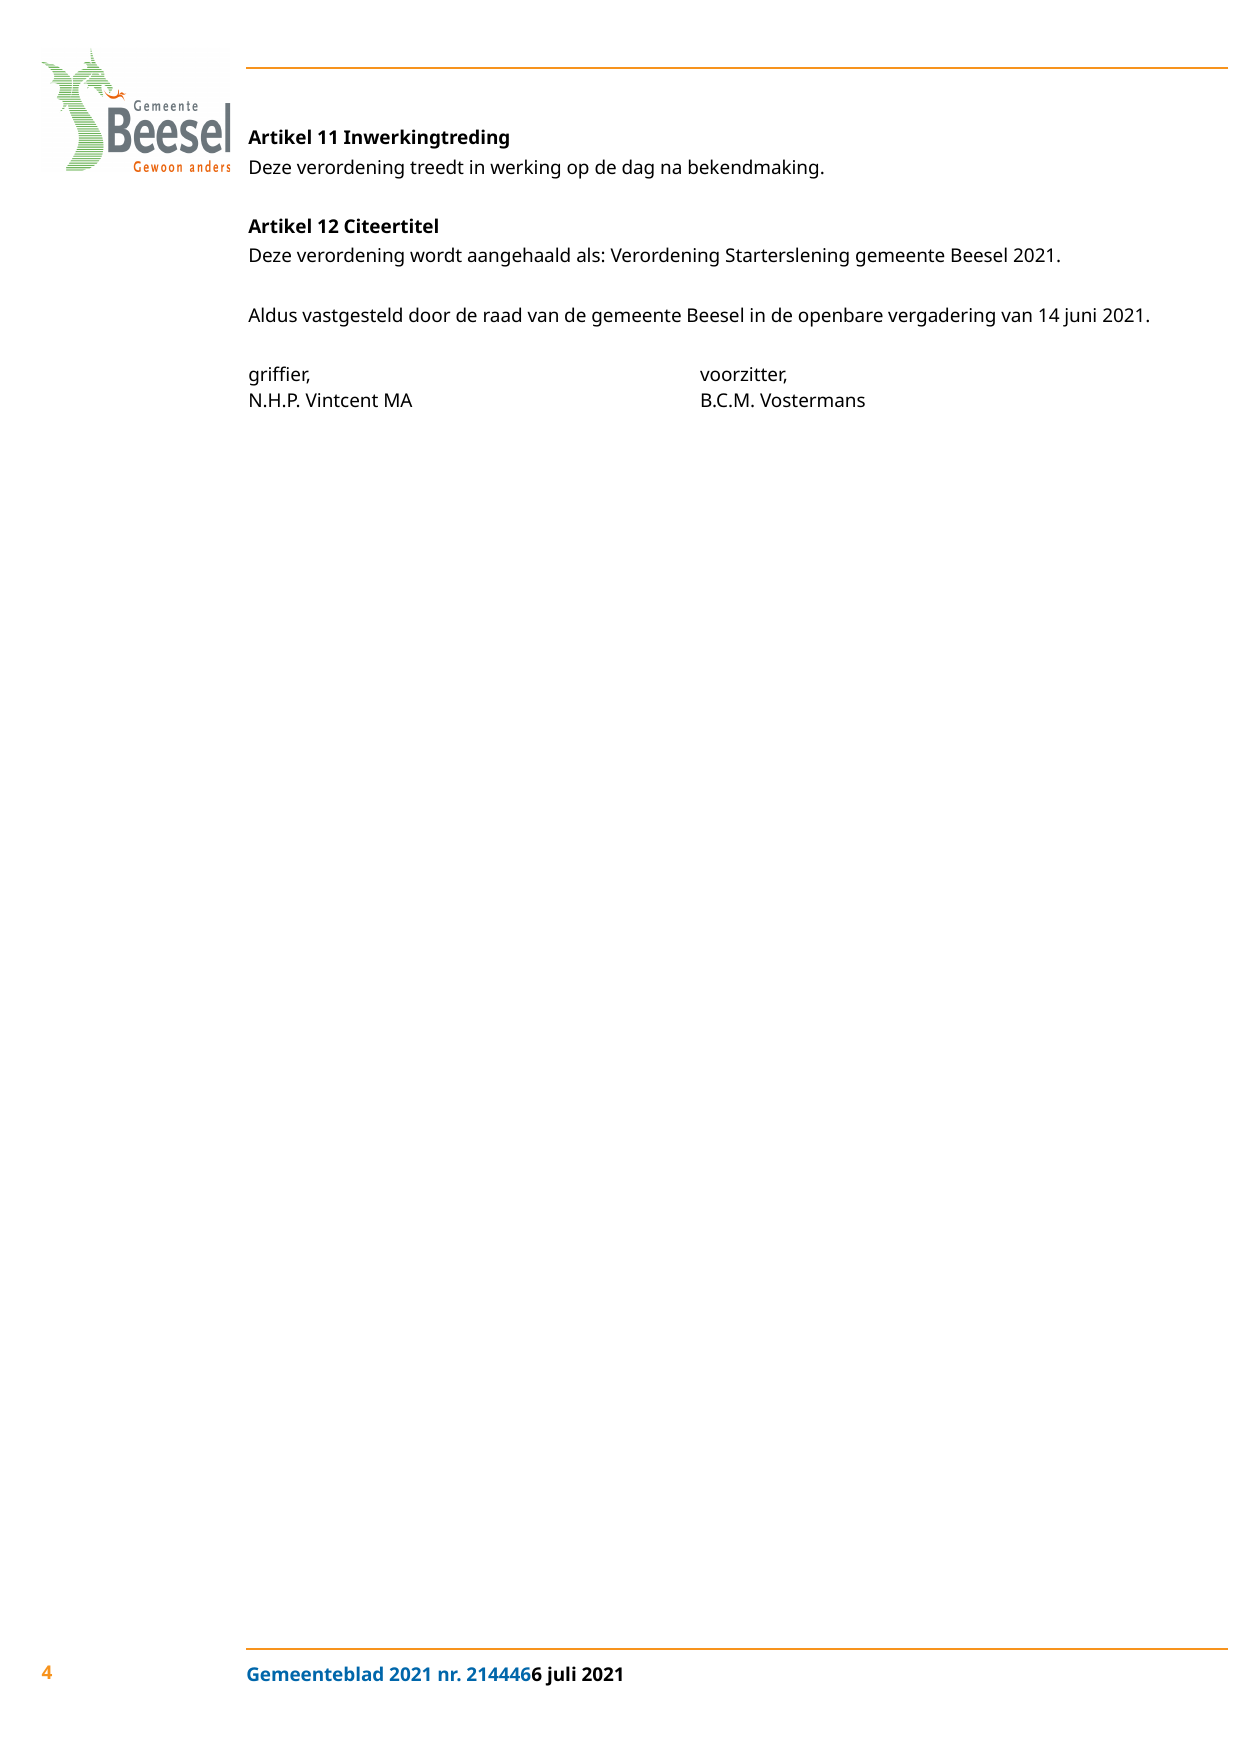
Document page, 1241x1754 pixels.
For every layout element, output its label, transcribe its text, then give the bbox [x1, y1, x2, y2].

picture [41, 47, 231, 172]
table_header griffier, [248, 361, 700, 387]
text Aldus vastgesteld door de raad van de gemeente Beesel in de openbare vergadering van 14 juni 2021. [248, 302, 1152, 328]
table_cell B.C.M. Vostermans [700, 387, 1152, 413]
table_cell N.H.P. Vintcent MA [248, 387, 700, 413]
text Artikel 11 Inwerkingtreding [248, 124, 1152, 150]
text Deze verordening treedt in werking op de dag na bekendmaking. [248, 154, 1152, 180]
text Deze verordening wordt aangehaald als: Verordening Starterslening gemeente Beesel 2021. [248, 243, 1152, 268]
table_header voorzitter, [700, 361, 1152, 387]
text Artikel 12 Citeertitel [248, 213, 1152, 239]
